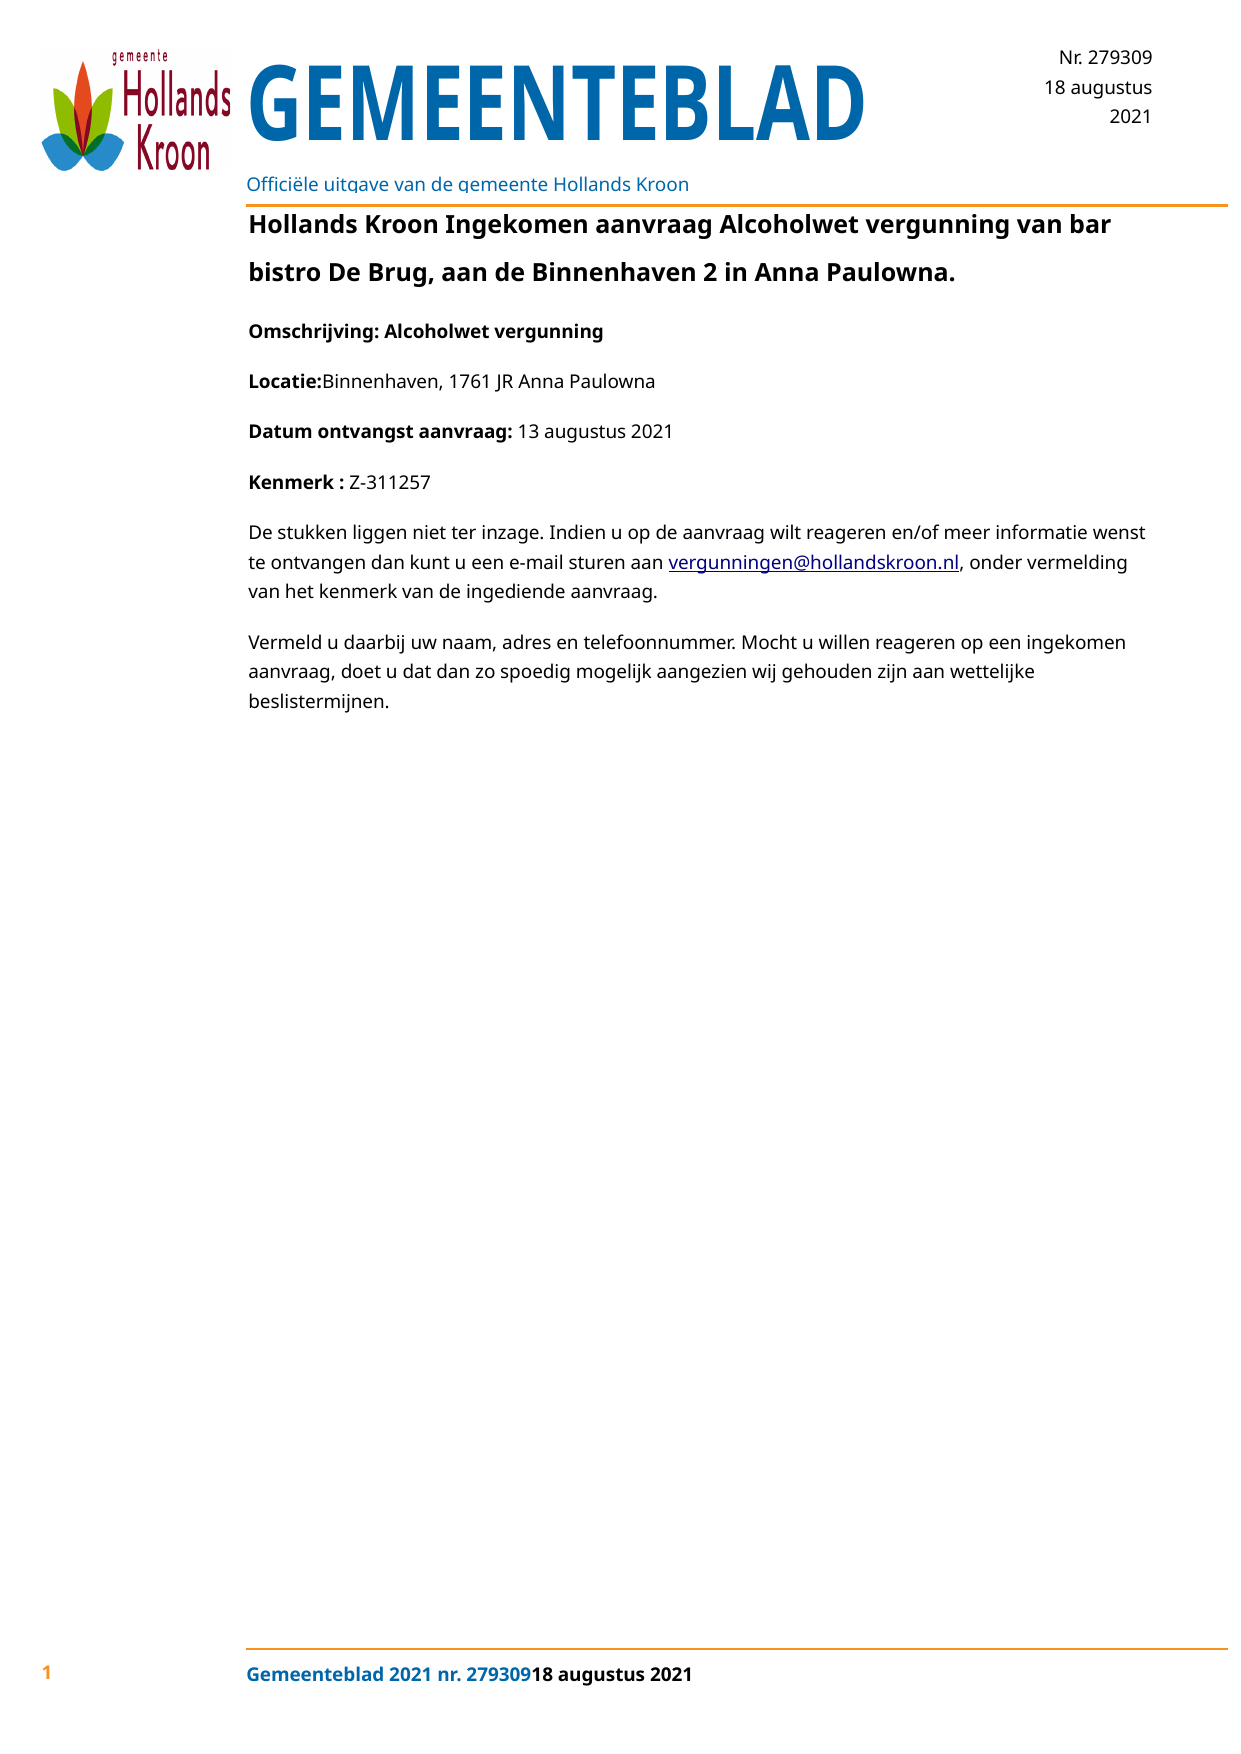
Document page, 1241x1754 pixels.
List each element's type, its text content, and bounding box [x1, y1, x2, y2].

text Omschrijving: Alcoholwet vergunning [248, 318, 1152, 344]
text Vermeld u daarbij uw naam, adres en telefoonnummer. Mocht u willen reageren op een ingekomen aanvraag, doet u dat dan zo spoedig mogelijk aangezien wij gehouden zijn aan wettelijke beslistermijnen. [248, 629, 1152, 714]
text Datum ontvangst aanvraag: 13 augustus 2021 [248, 419, 1152, 444]
text Kenmerk : Z-311257 [248, 469, 1152, 495]
picture [41, 47, 231, 172]
text Locatie:Binnenhaven, 1761 JR Anna Paulowna [248, 368, 1152, 394]
text De stukken liggen niet ter inzage. Indien u op de aanvraag wilt reageren en/of meer informatie wenst te ontvangen dan kunt u een e-mail sturen aan vergunningen@hollandskroon.nl, onder vermelding van het kenmerk van de ingediende aanvraag. [248, 519, 1152, 604]
text Hollands Kroon Ingekomen aanvraag Alcoholwet vergunning van bar bistro De Brug, aan de Binnenhaven 2 in Anna Paulowna. [248, 207, 1152, 288]
